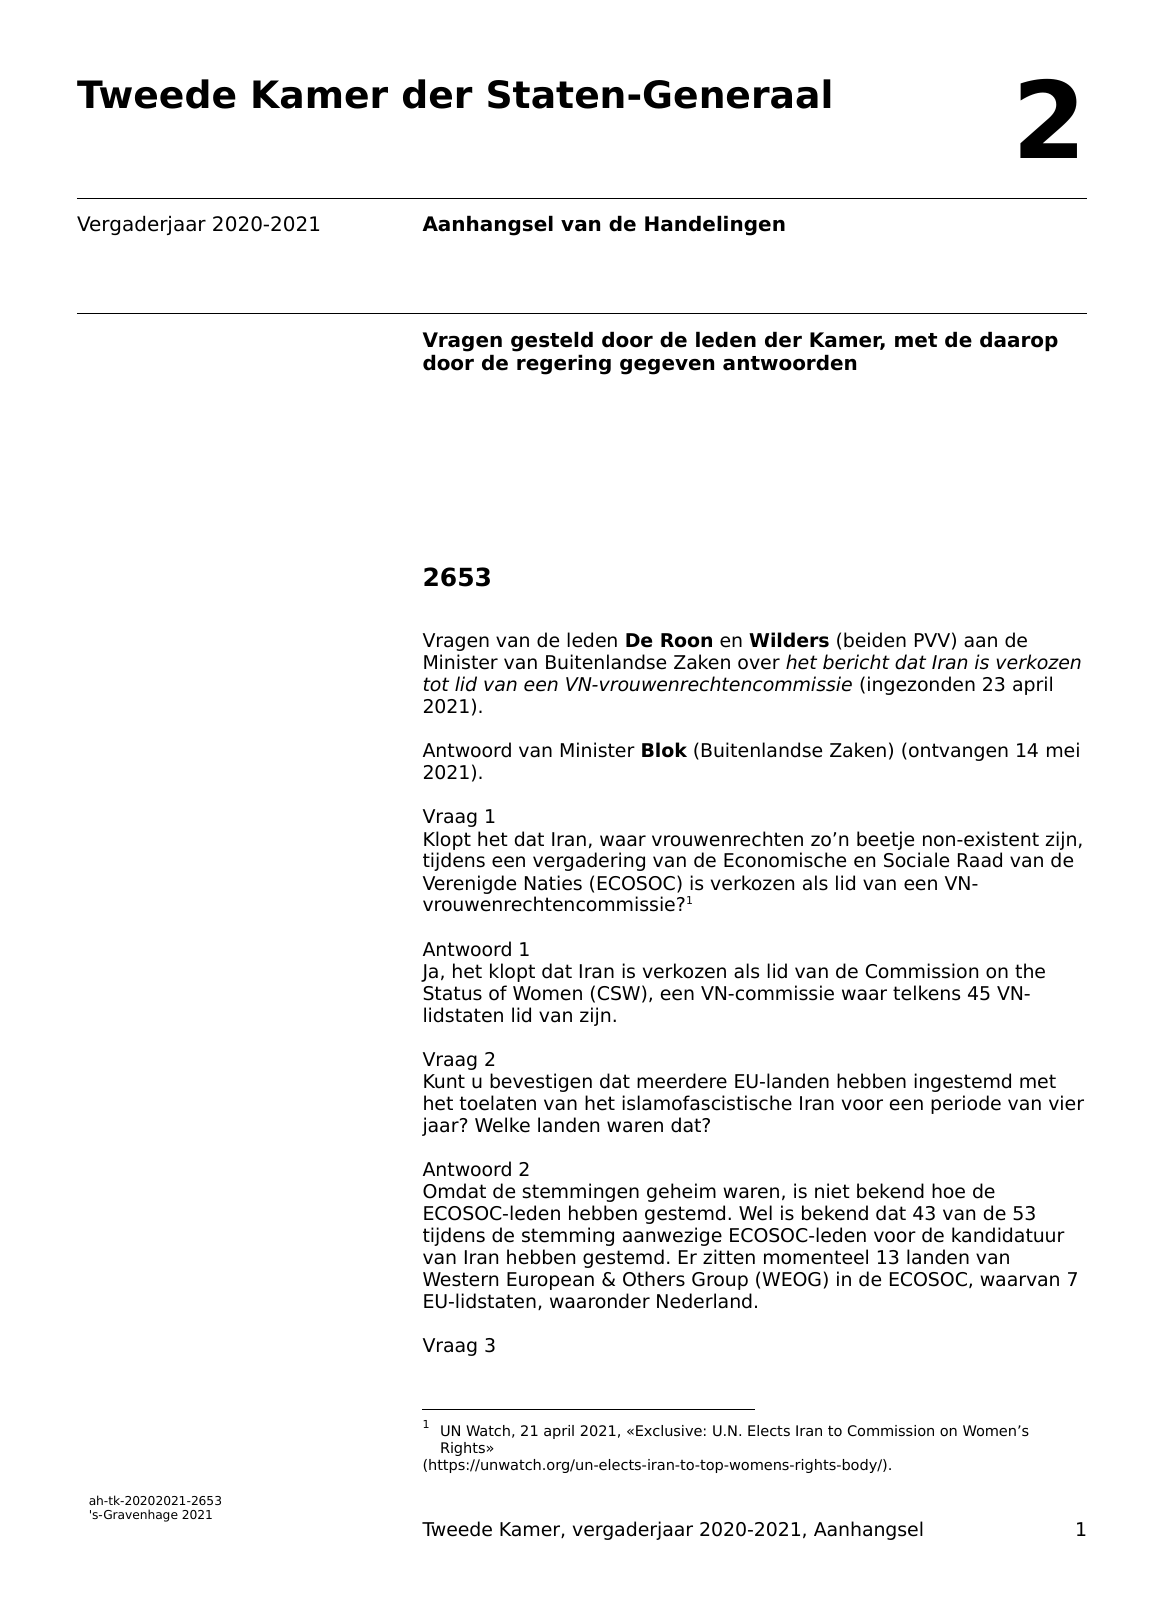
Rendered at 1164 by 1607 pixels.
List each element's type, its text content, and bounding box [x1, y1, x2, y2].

text Antwoord 1 [422, 938, 1087, 961]
table_cell Vragen gesteld door de leden der Kamer, met de daarop door de regering gegeven antwoorden [422, 314, 1087, 375]
text Vraag 2 [422, 1049, 1087, 1071]
text Antwoord van Minister Blok (Buitenlandse Zaken) (ontvangen 14 mei 2021). [422, 740, 1087, 784]
text Ja, het klopt dat Iran is verkozen als lid van de Commission on the Status of Women (CSW), een VN-commissie waar telkens 45 VN-lidstaten lid van zijn. [422, 961, 1087, 1026]
text (https://unwatch.org/un-elects-iran-to-top-womens-rights-body/). [422, 1457, 1087, 1474]
text Vragen van de leden De Roon en Wilders (beiden PVV) aan de Minister van Buitenlandse Zaken over het bericht dat Iran is verkozen tot lid van een VN-vrouwenrechtencommissie (ingezonden 23 april 2021). [422, 630, 1087, 718]
text Klopt het dat Iran, waar vrouwenrechten zo’n beetje non-existent zijn, tijdens een vergadering van de Economische en Sociale Raad van de Verenigde Naties (ECOSOC) is verkozen als lid van een VN-vrouwenrechtencommissie? [422, 828, 1087, 916]
text Antwoord 2 [422, 1159, 1087, 1181]
table_cell Vergaderjaar 2020-2021 [77, 199, 422, 313]
table_header Tweede Kamer der Staten-Generaal [77, 59, 886, 198]
text ah-tk-20202021-2653 [88, 1494, 323, 1508]
text Kunt u bevestigen dat meerdere EU-landen hebben ingestemd met het toelaten van het islamofascistische Iran voor een periode van vier jaar? Welke landen waren dat? [422, 1071, 1087, 1137]
text Omdat de stemmingen geheim waren, is niet bekend hoe de ECOSOC-leden hebben gestemd. Wel is bekend dat 43 van de 53 tijdens de stemming aanwezige ECOSOC-leden voor de kandidatuur van Iran hebben gestemd. Er zitten momenteel 13 landen van Western European & Others Group (WEOG) in de ECOSOC, waarvan 7 EU-lidstaten, waaronder Nederland. [422, 1181, 1087, 1313]
text 's-Gravenhage 2021 [88, 1508, 323, 1522]
text Vraag 1 [422, 806, 1087, 828]
table_cell Aanhangsel van de Handelingen [422, 199, 1087, 313]
text 2653 [422, 563, 1087, 592]
text UN Watch, 21 april 2021, «Exclusive: U.N. Elects Iran to Commission on Women’s Rights» [422, 1418, 1087, 1457]
table_header 2 [886, 59, 1087, 198]
table_cell [77, 314, 422, 375]
text Vraag 3 [422, 1335, 1087, 1357]
